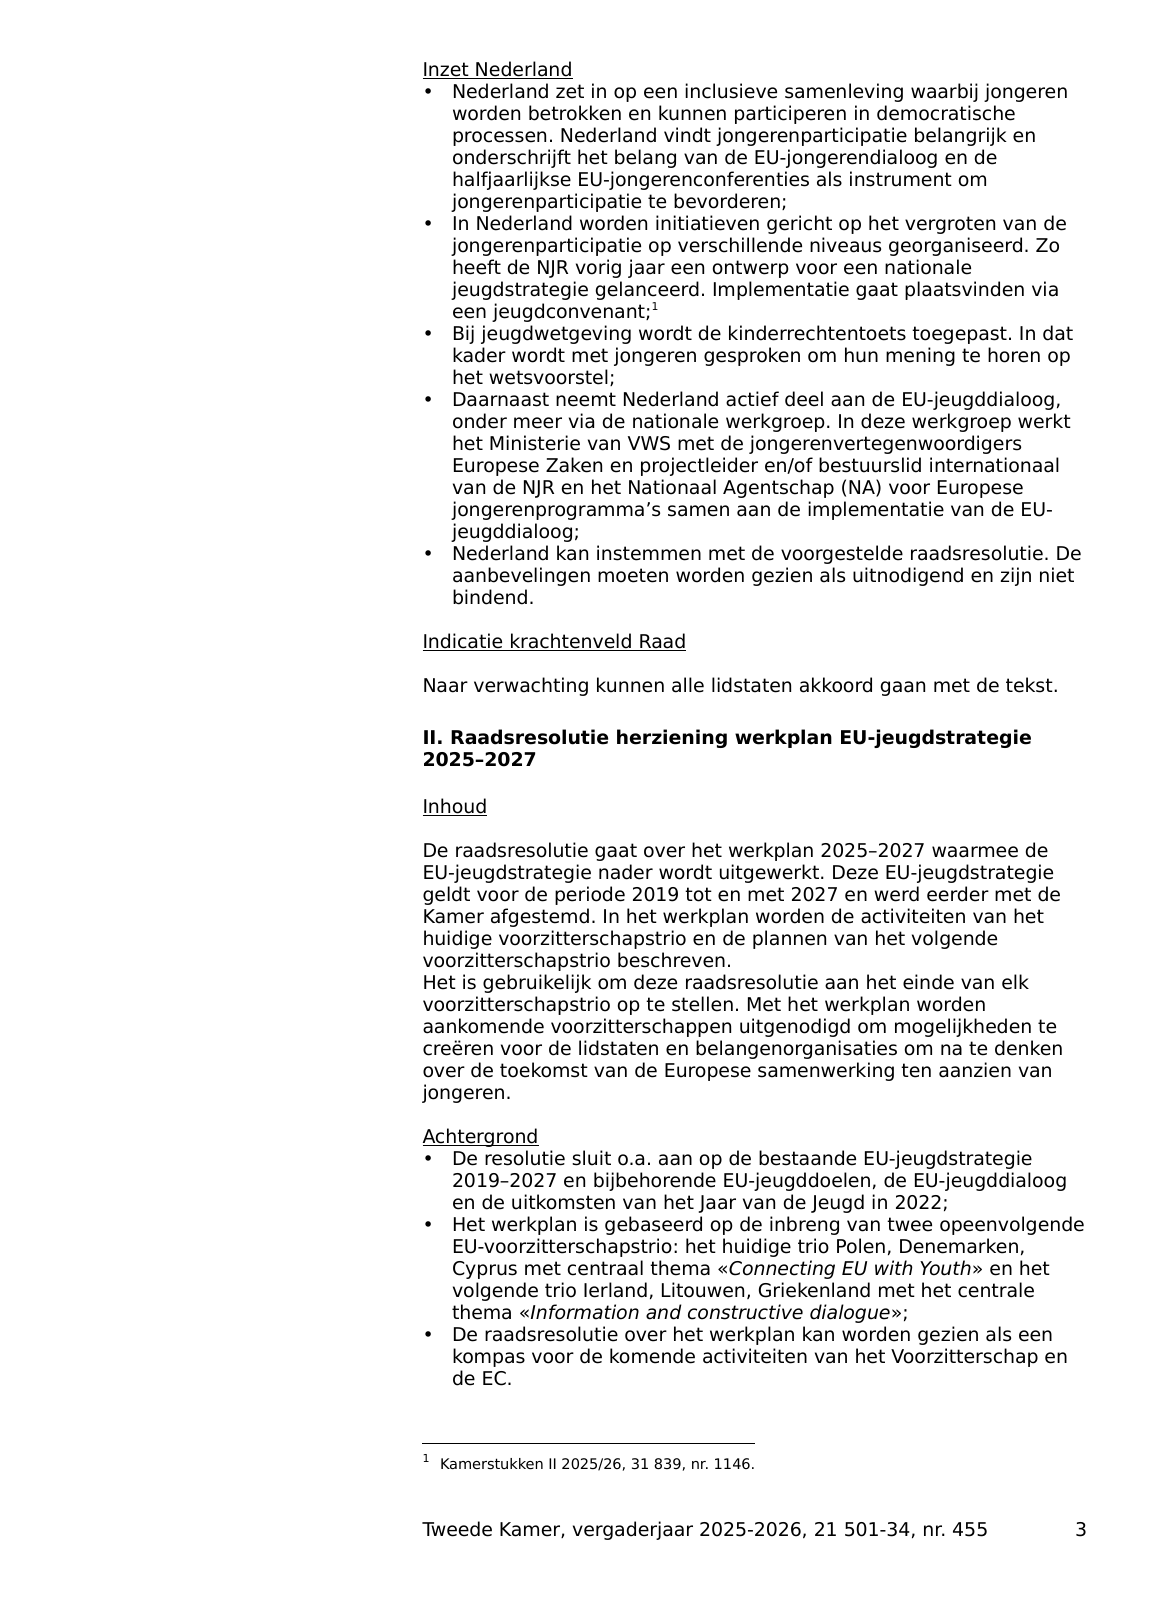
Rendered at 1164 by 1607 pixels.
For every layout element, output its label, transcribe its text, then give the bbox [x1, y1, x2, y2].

subtitle Inzet Nederland [422, 59, 1087, 81]
text • Bij jeugdwetgeving wordt de kinderrechtentoets toegepast. In dat kader wordt met jongeren gesproken om hun mening te horen op het wetsvoorstel; [422, 323, 1087, 389]
subtitle II. Raadsresolutie herziening werkplan EU-jeugdstrategie 2025–2027 [422, 727, 1087, 771]
text Kamerstukken II 2025/26, 31 839, nr. 1146. [422, 1452, 1087, 1474]
text • Nederland kan instemmen met de voorgestelde raadsresolutie. De aanbevelingen moeten worden gezien als uitnodigend en zijn niet bindend. [422, 543, 1087, 608]
text • De raadsresolutie over het werkplan kan worden gezien als een kompas voor de komende activiteiten van het Voorzitterschap en de EC. [422, 1324, 1087, 1390]
text • De resolutie sluit o.a. aan op de bestaande EU-jeugdstrategie 2019–2027 en bijbehorende EU-jeugddoelen, de EU-jeugddialoog en de uitkomsten van het Jaar van de Jeugd in 2022; [422, 1148, 1087, 1214]
subtitle Inhoud [422, 796, 1087, 818]
subtitle Indicatie krachtenveld Raad [422, 631, 1087, 653]
text • In Nederland worden initiatieven gericht op het vergroten van de jongerenparticipatie op verschillende niveaus georganiseerd. Zo heeft de NJR vorig jaar een ontwerp voor een nationale jeugdstrategie gelanceerd. Implementatie gaat plaatsvinden via een jeugdconvenant; [422, 213, 1087, 323]
text De raadsresolutie gaat over het werkplan 2025–2027 waarmee de EU-jeugdstrategie nader wordt uitgewerkt. Deze EU-jeugdstrategie geldt voor de periode 2019 tot en met 2027 en werd eerder met de Kamer afgestemd. In het werkplan worden de activiteiten van het huidige voorzitterschapstrio en de plannen van het volgende voorzitterschapstrio beschreven. [422, 840, 1087, 972]
text • Daarnaast neemt Nederland actief deel aan de EU-jeugddialoog, onder meer via de nationale werkgroep. In deze werkgroep werkt het Ministerie van VWS met de jongerenvertegenwoordigers Europese Zaken en projectleider en/of bestuurslid internationaal van de NJR en het Nationaal Agentschap (NA) voor Europese jongerenprogramma’s samen aan de implementatie van de EU-jeugddialoog; [422, 389, 1087, 543]
text • Nederland zet in op een inclusieve samenleving waarbij jongeren worden betrokken en kunnen participeren in democratische processen. Nederland vindt jongerenparticipatie belangrijk en onderschrijft het belang van de EU-jongerendialoog en de halfjaarlijkse EU-jongerenconferenties als instrument om jongerenparticipatie te bevorderen; [422, 81, 1087, 213]
text Naar verwachting kunnen alle lidstaten akkoord gaan met de tekst. [422, 675, 1087, 697]
subtitle Achtergrond [422, 1126, 1087, 1148]
text Het is gebruikelijk om deze raadsresolutie aan het einde van elk voorzitterschapstrio op te stellen. Met het werkplan worden aankomende voorzitterschappen uitgenodigd om mogelijkheden te creëren voor de lidstaten en belangenorganisaties om na te denken over de toekomst van de Europese samenwerking ten aanzien van jongeren. [422, 972, 1087, 1104]
text • Het werkplan is gebaseerd op de inbreng van twee opeenvolgende EU-voorzitterschapstrio: het huidige trio Polen, Denemarken, Cyprus met centraal thema «Connecting EU with Youth» en het volgende trio Ierland, Litouwen, Griekenland met het centrale thema «Information and constructive dialogue»; [422, 1214, 1087, 1324]
